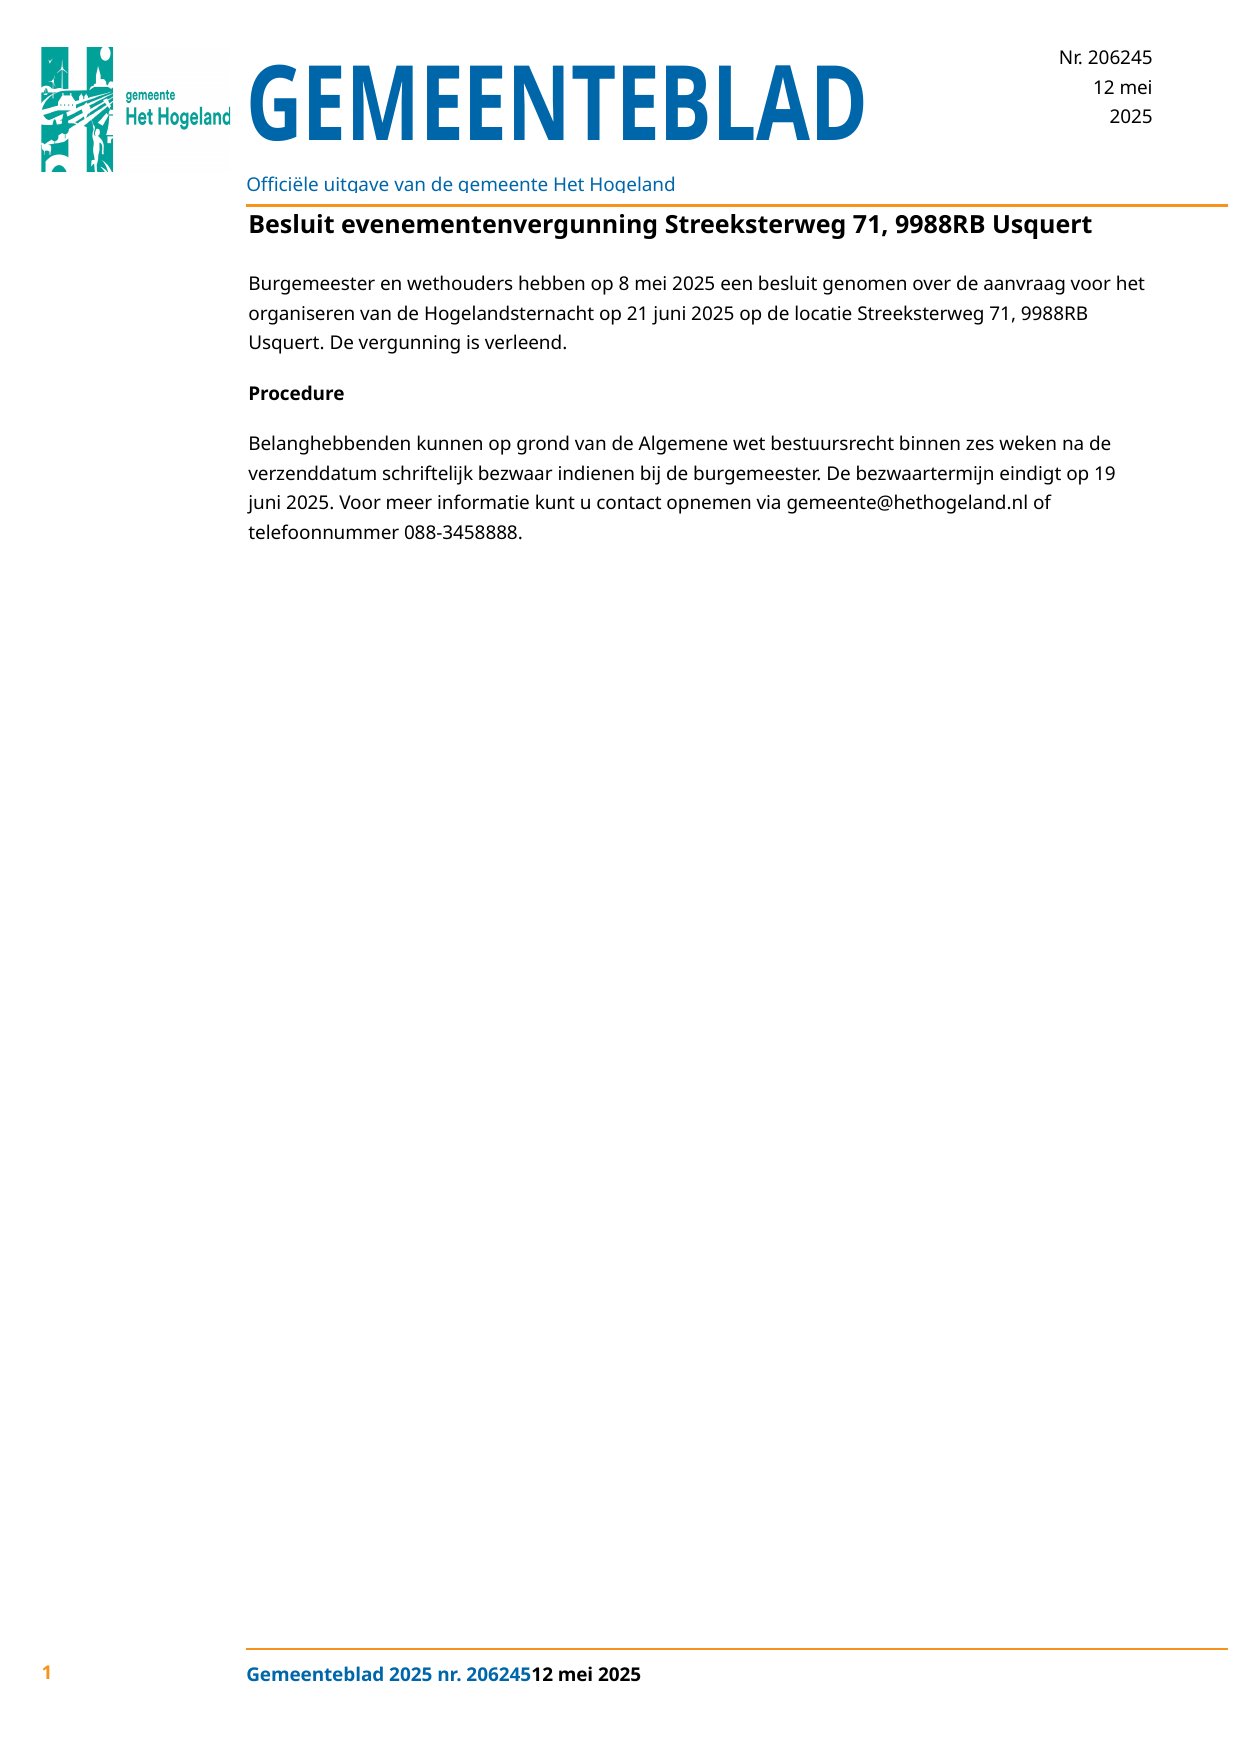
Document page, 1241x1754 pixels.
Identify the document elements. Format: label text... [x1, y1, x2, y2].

text Besluit evenementenvergunning Streeksterweg 71, 9988RB Usquert [248, 207, 1152, 241]
text Procedure [248, 380, 1152, 406]
text Burgemeester en wethouders hebben op 8 mei 2025 een besluit genomen over de aanvraag voor het organiseren van de Hogelandsternacht op 21 juni 2025 op de locatie Streeksterweg 71, 9988RB Usquert. De vergunning is verleend. [248, 270, 1152, 355]
picture [41, 47, 231, 172]
text Belanghebbenden kunnen op grond van de Algemene wet bestuursrecht binnen zes weken na de verzenddatum schriftelijk bezwaar indienen bij de burgemeester. De bezwaartermijn eindigt op 19 juni 2025. Voor meer informatie kunt u contact opnemen via gemeente@hethogeland.nl of telefoonnummer 088-3458888. [248, 430, 1152, 545]
